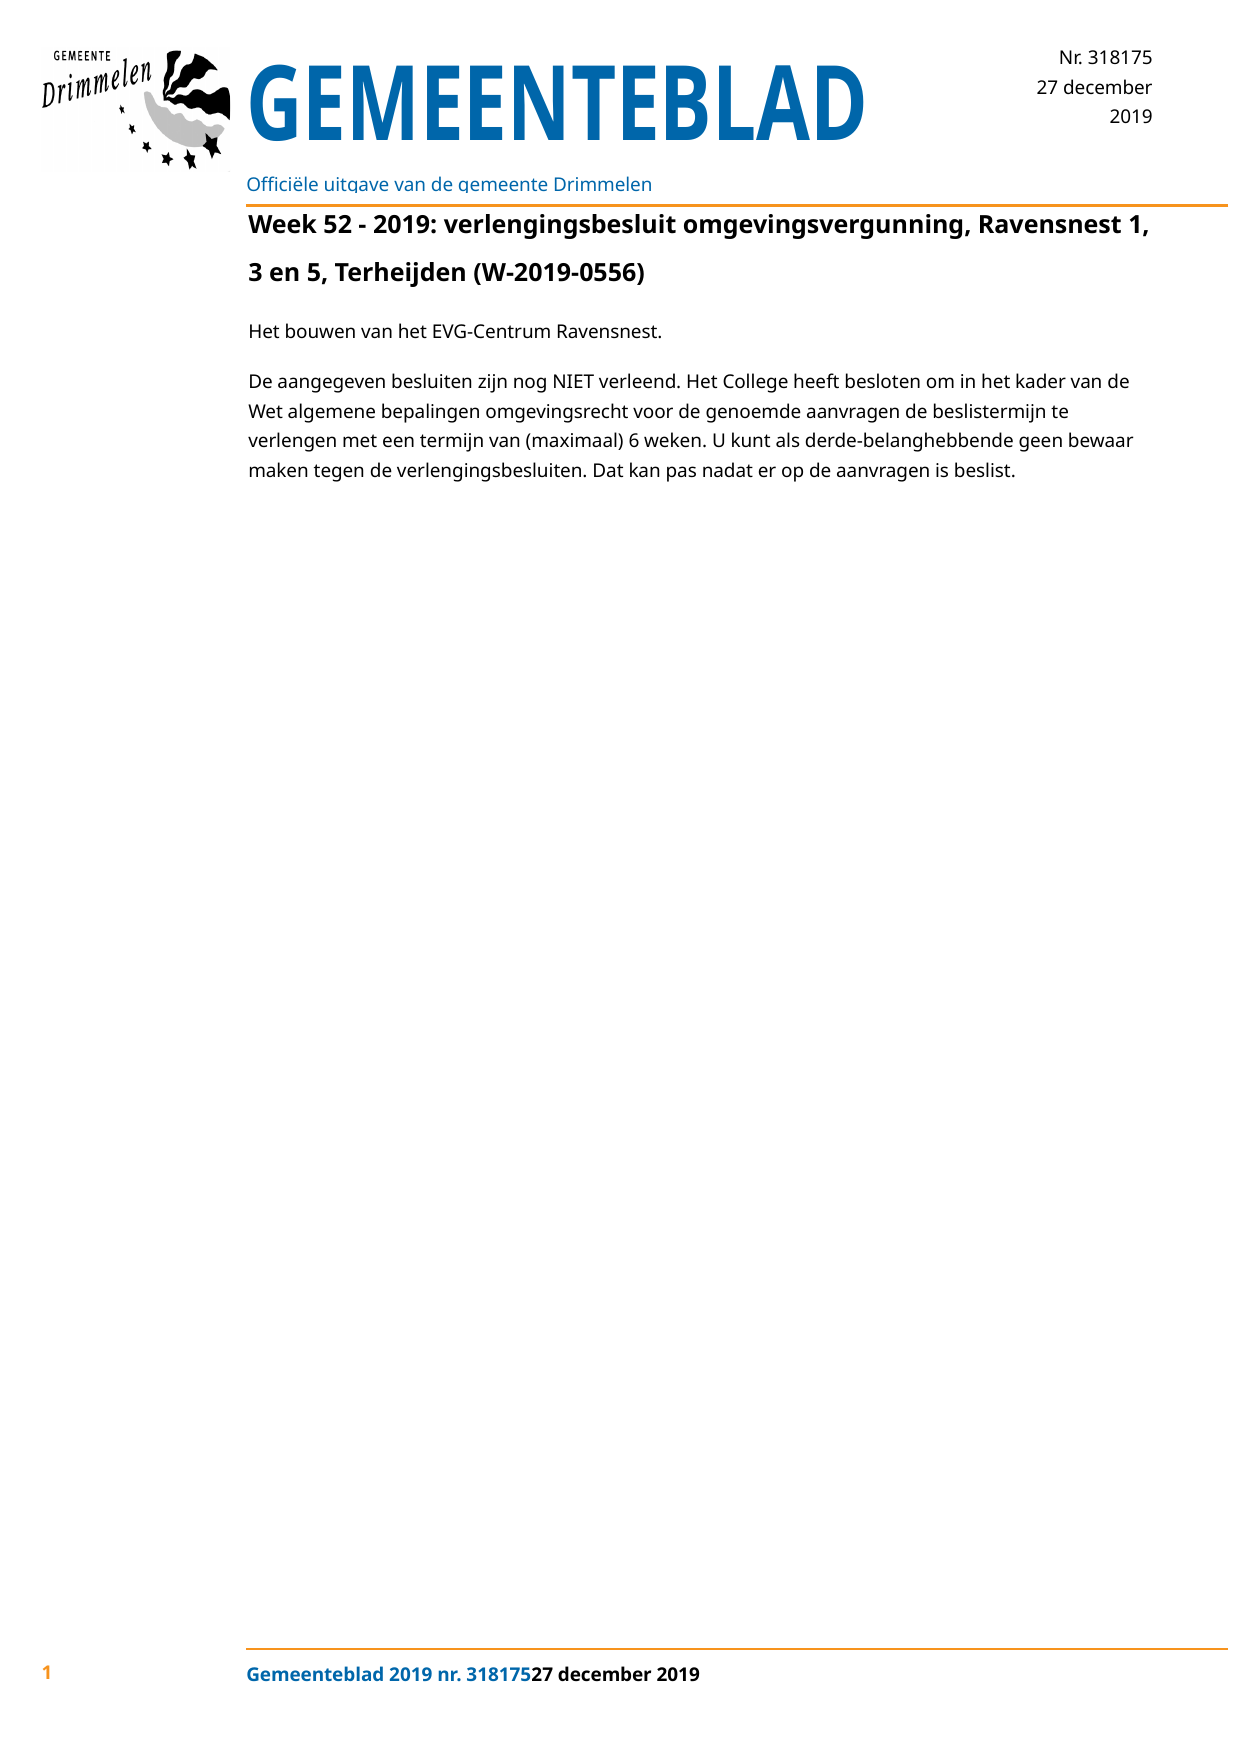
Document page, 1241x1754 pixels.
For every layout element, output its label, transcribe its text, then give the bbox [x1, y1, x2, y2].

picture [41, 47, 231, 172]
text Het bouwen van het EVG-Centrum Ravensnest. [248, 318, 1152, 344]
text Week 52 - 2019: verlengingsbesluit omgevingsvergunning, Ravensnest 1, 3 en 5, Terheijden (W-2019-0556) [248, 207, 1152, 288]
text De aangegeven besluiten zijn nog NIET verleend. Het College heeft besloten om in het kader van de Wet algemene bepalingen omgevingsrecht voor de genoemde aanvragen de beslistermijn te verlengen met een termijn van (maximaal) 6 weken. U kunt als derde-belanghebbende geen bewaar maken tegen de verlengingsbesluiten. Dat kan pas nadat er op de aanvragen is beslist. [248, 368, 1152, 483]
